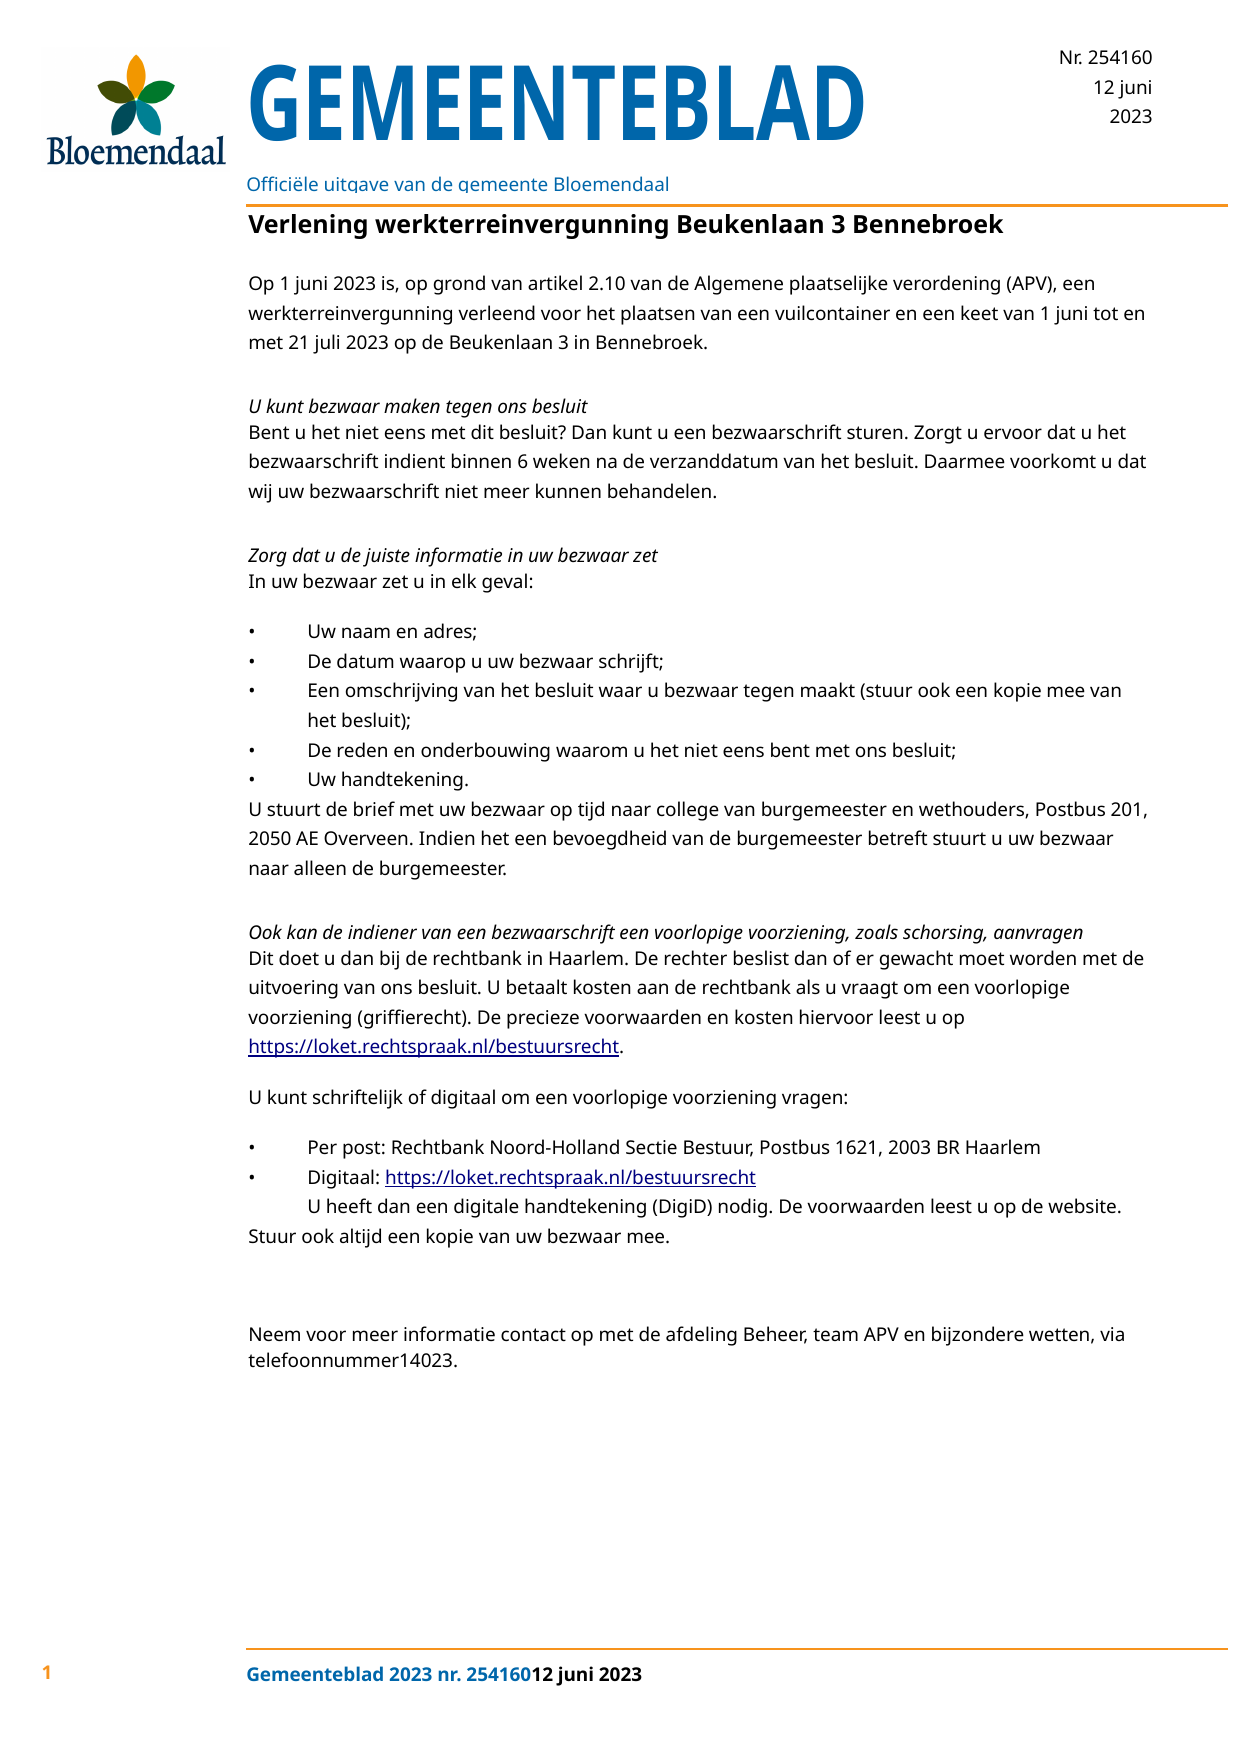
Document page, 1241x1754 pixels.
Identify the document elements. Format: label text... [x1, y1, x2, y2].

list Een omschrijving van het besluit waar u bezwaar tegen maakt (stuur ook een kopie mee van het besluit); [248, 678, 1152, 733]
list De datum waarop u uw bezwaar schrijft; [248, 648, 1152, 674]
text In uw bezwaar zet u in elk geval: [248, 568, 1152, 594]
list De reden en onderbouwing waarom u het niet eens bent met ons besluit; [248, 737, 1152, 762]
text Op 1 juni 2023 is, op grond van artikel 2.10 van de Algemene plaatselijke verordening (APV), een werkterreinvergunning verleend voor het plaatsen van een vuilcontainer en een keet van 1 juni tot en met 21 juli 2023 op de Beukenlaan 3 in Bennebroek. [248, 270, 1152, 355]
list U heeft dan een digitale handtekening (DigiD) nodig. De voorwaarden leest u op de website. [248, 1193, 1152, 1219]
picture [41, 47, 231, 172]
text Dit doet u dan bij de rechtbank in Haarlem. De rechter beslist dan of er gewacht moet worden met de uitvoering van ons besluit. U betaalt kosten aan de rechtbank als u vraagt om een voorlopige voorziening (griffierecht). De precieze voorwaarden en kosten hiervoor leest u op https://loket.rechtspraak.nl/bestuursrecht. [248, 945, 1152, 1059]
text Verlening werkterreinvergunning Beukenlaan 3 Bennebroek [248, 207, 1152, 241]
text Neem voor meer informatie contact op met de afdeling Beheer, team APV en bijzondere wetten, via telefoonnummer14023. [248, 1321, 1152, 1373]
text U stuurt de brief met uw bezwaar op tijd naar college van burgemeester en wethouders, Postbus 201, 2050 AE Overveen. Indien het een bevoegdheid van de burgemeester betreft stuurt u uw bezwaar naar alleen de burgemeester. [248, 796, 1152, 881]
text Zorg dat u de juiste informatie in uw bezwaar zet [248, 542, 1152, 568]
list Per post: Rechtbank Noord-Holland Sectie Bestuur, Postbus 1621, 2003 BR Haarlem [248, 1134, 1152, 1160]
text Ook kan de indiener van een bezwaarschrift een voorlopige voorziening, zoals schorsing, aanvragen [248, 919, 1152, 945]
list Uw naam en adres; [248, 618, 1152, 644]
list Uw handtekening. [248, 766, 1152, 792]
list Digitaal: https://loket.rechtspraak.nl/bestuursrecht [248, 1164, 1152, 1190]
text Stuur ook altijd een kopie van uw bezwaar mee. [248, 1223, 1152, 1249]
text U kunt bezwaar maken tegen ons besluit [248, 393, 1152, 419]
text Bent u het niet eens met dit besluit? Dan kunt u een bezwaarschrift sturen. Zorgt u ervoor dat u het bezwaarschrift indient binnen 6 weken na de verzanddatum van het besluit. Daarmee voorkomt u dat wij uw bezwaarschrift niet meer kunnen behandelen. [248, 419, 1152, 504]
text U kunt schriftelijk of digitaal om een voorlopige voorziening vragen: [248, 1084, 1152, 1110]
